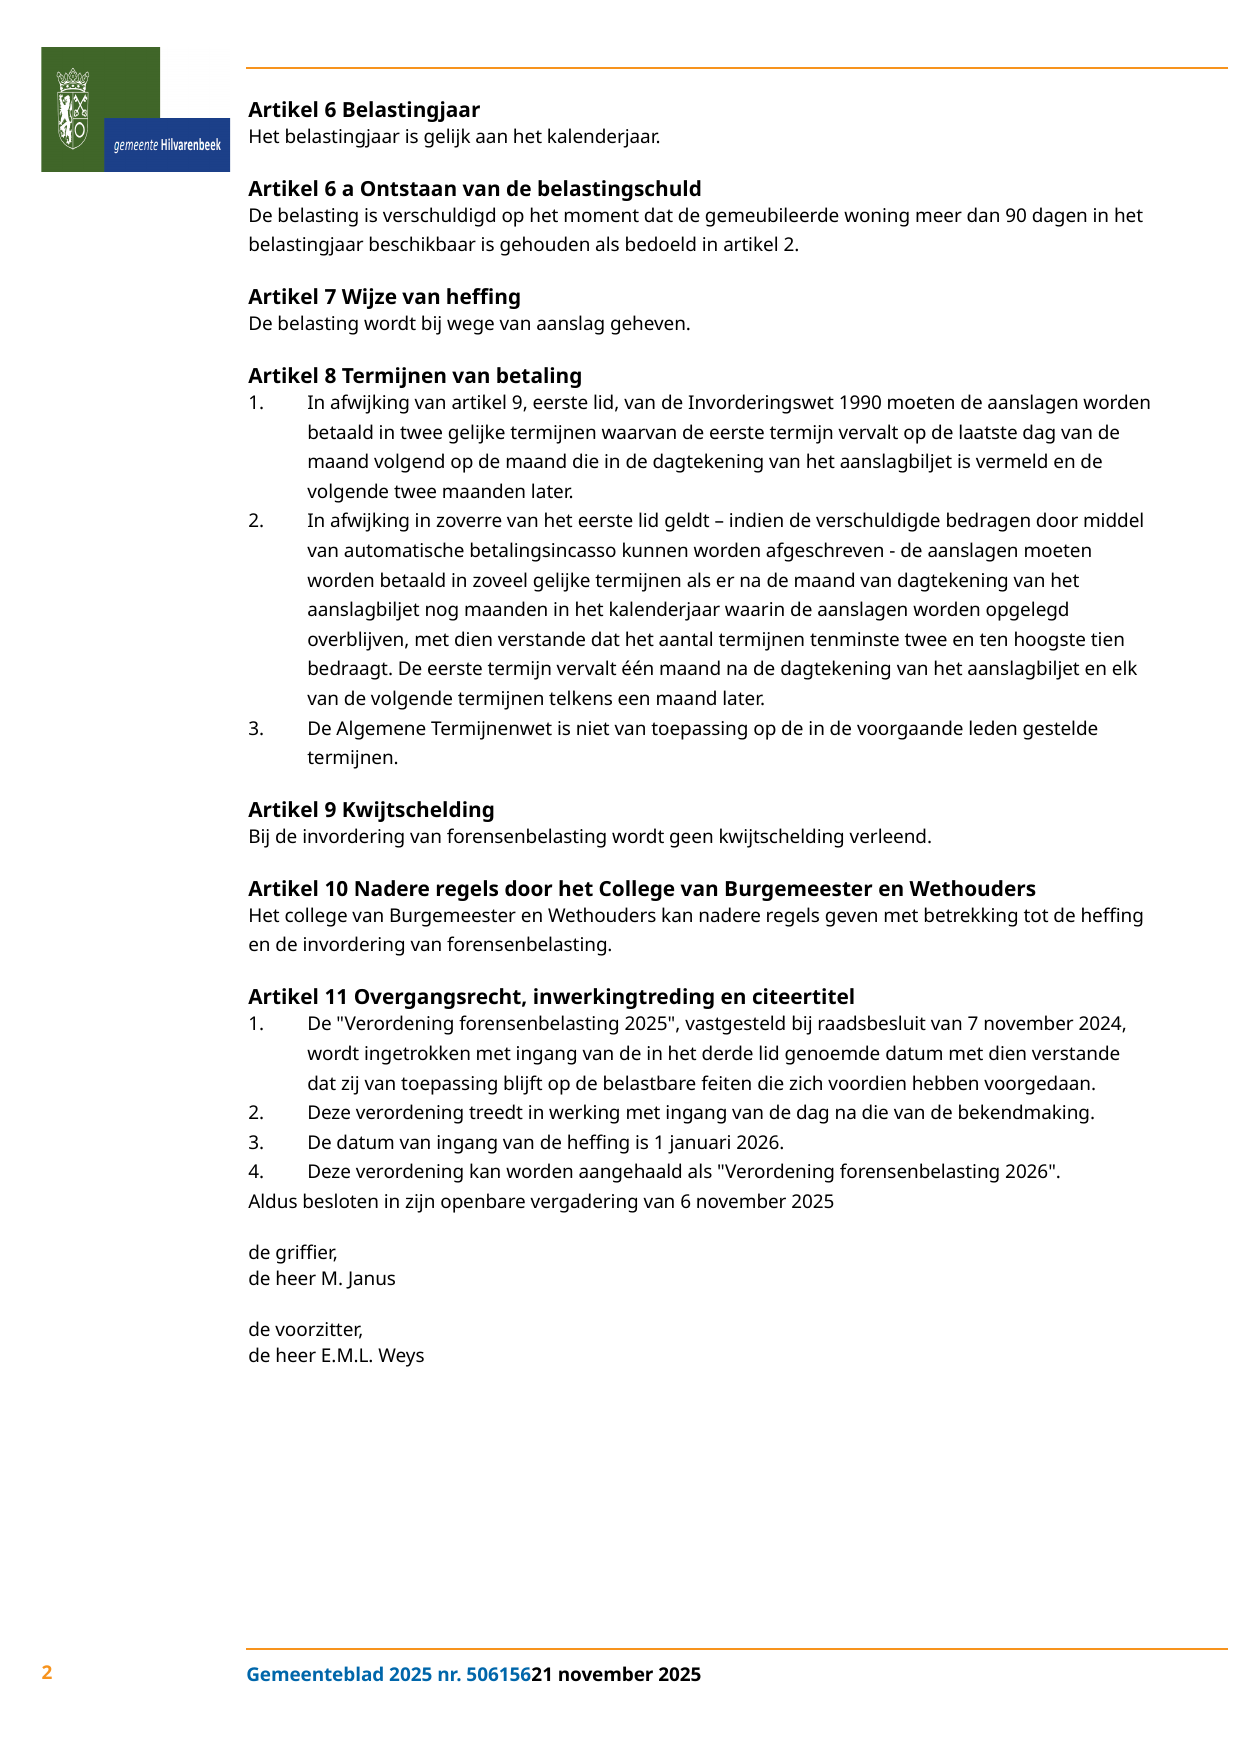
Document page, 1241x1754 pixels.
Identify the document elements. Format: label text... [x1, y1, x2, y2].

list In afwijking van artikel 9, eerste lid, van de Invorderingswet 1990 moeten de aanslagen worden betaald in twee gelijke termijnen waarvan de eerste termijn vervalt op de laatste dag van de maand volgend op de maand die in de dagtekening van het aanslagbiljet is vermeld en de volgende twee maanden later. [248, 389, 1152, 504]
text de heer E.M.L. Weys [248, 1342, 1152, 1368]
text Aldus besloten in zijn openbare vergadering van 6 november 2025 [248, 1188, 1152, 1214]
text Artikel 7 Wijze van heffing [248, 282, 1152, 311]
text Artikel 6 Belastingjaar [248, 95, 1152, 123]
text Artikel 10 Nadere regels door het College van Burgemeester en Wethouders [248, 874, 1152, 902]
text de heer M. Janus [248, 1265, 1152, 1291]
text Bij de invordering van forensenbelasting wordt geen kwijtschelding verleend. [248, 823, 1152, 849]
text Het belastingjaar is gelijk aan het kalenderjaar. [248, 123, 1152, 149]
text Artikel 11 Overgangsrecht, inwerkingtreding en citeertitel [248, 982, 1152, 1011]
text de voorzitter, [248, 1317, 1152, 1342]
text Artikel 8 Termijnen van betaling [248, 361, 1152, 389]
text De belasting wordt bij wege van aanslag geheven. [248, 311, 1152, 336]
list De "Verordening forensenbelasting 2025", vastgesteld bij raadsbesluit van 7 november 2024, wordt ingetrokken met ingang van de in het derde lid genoemde datum met dien verstande dat zij van toepassing blijft op de belastbare feiten die zich voordien hebben voorgedaan. [248, 1011, 1152, 1095]
list Deze verordening treedt in werking met ingang van de dag na die van de bekendmaking. [248, 1099, 1152, 1125]
picture [41, 47, 231, 172]
list Deze verordening kan worden aangehaald als "Verordening forensenbelasting 2026". [248, 1158, 1152, 1184]
text Artikel 9 Kwijtschelding [248, 795, 1152, 823]
list De datum van ingang van de heffing is 1 januari 2026. [248, 1129, 1152, 1154]
text Het college van Burgemeester en Wethouders kan nadere regels geven met betrekking tot de heffing en de invordering van forensenbelasting. [248, 902, 1152, 957]
list De Algemene Termijnenwet is niet van toepassing op de in de voorgaande leden gestelde termijnen. [248, 715, 1152, 770]
text De belasting is verschuldigd op het moment dat de gemeubileerde woning meer dan 90 dagen in het belastingjaar beschikbaar is gehouden als bedoeld in artikel 2. [248, 202, 1152, 257]
text Artikel 6 a Ontstaan van de belastingschuld [248, 174, 1152, 202]
text de griffier, [248, 1239, 1152, 1265]
list In afwijking in zoverre van het eerste lid geldt – indien de verschuldigde bedragen door middel van automatische betalingsincasso kunnen worden afgeschreven - de aanslagen moeten worden betaald in zoveel gelijke termijnen als er na de maand van dagtekening van het aanslagbiljet nog maanden in het kalenderjaar waarin de aanslagen worden opgelegd overblijven, met dien verstande dat het aantal termijnen tenminste twee en ten hoogste tien bedraagt. De eerste termijn vervalt één maand na de dagtekening van het aanslagbiljet en elk van de volgende termijnen telkens een maand later. [248, 508, 1152, 711]
